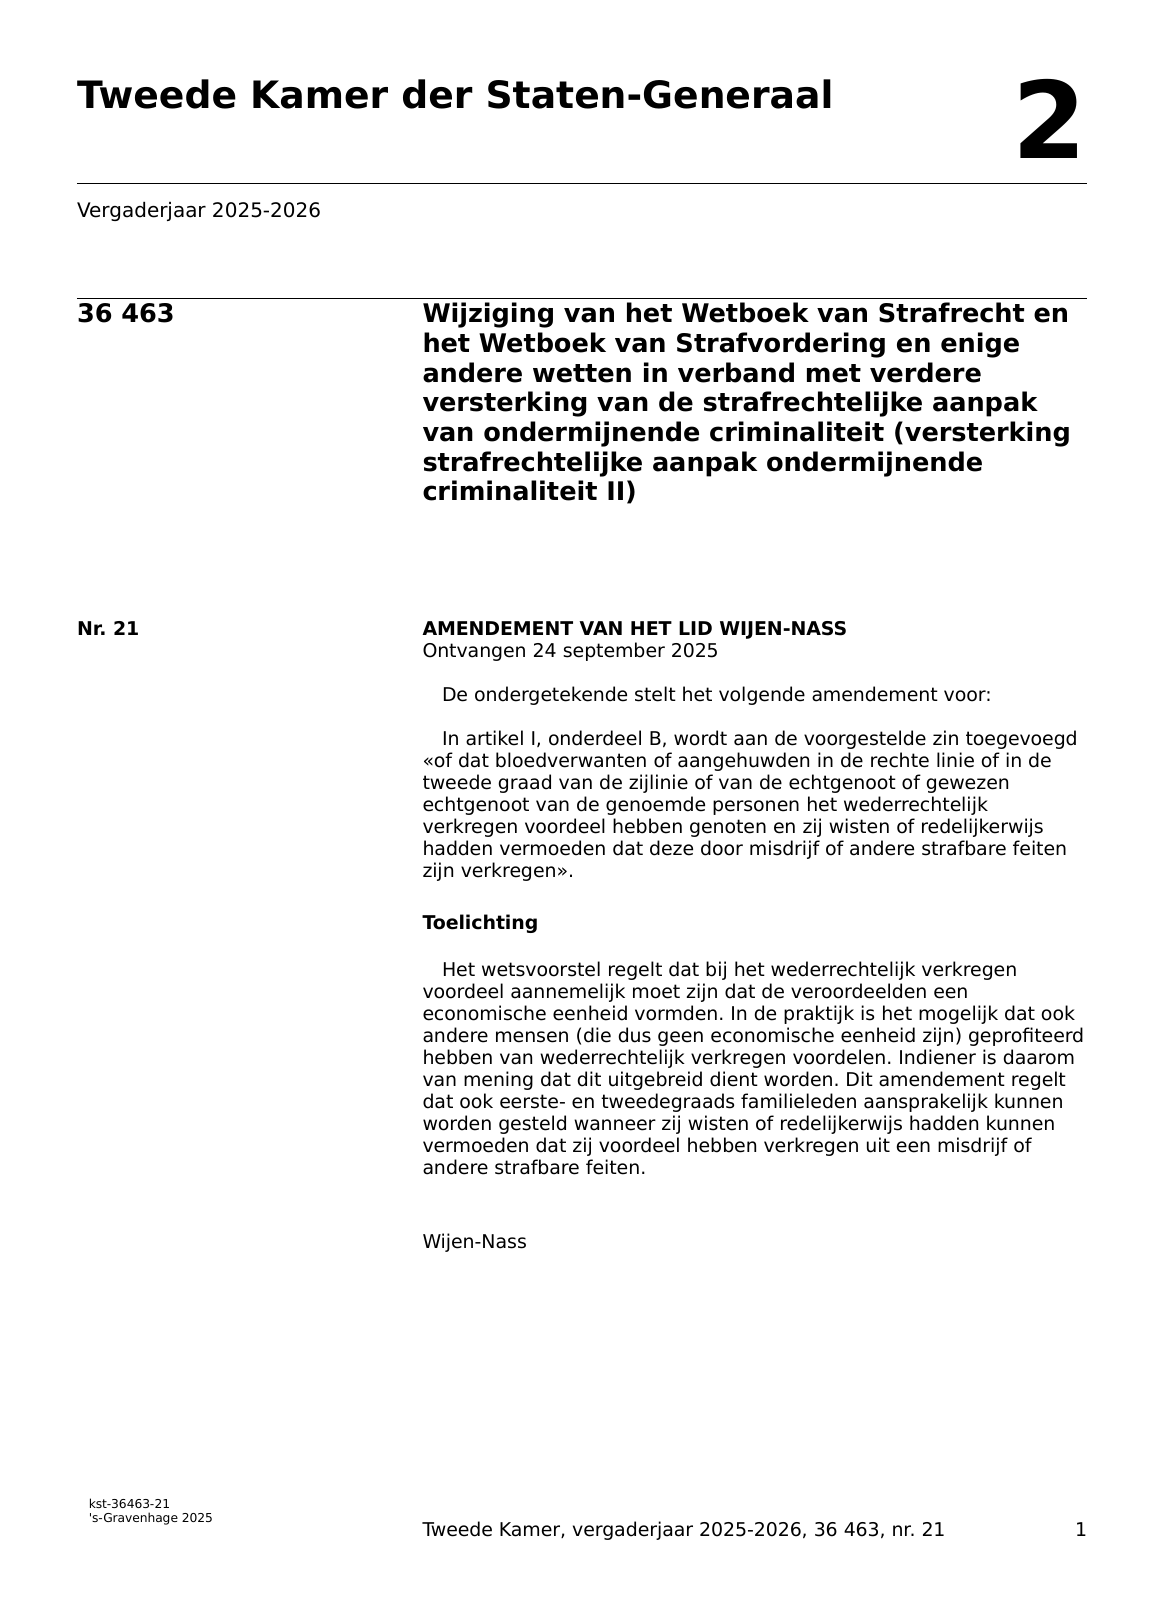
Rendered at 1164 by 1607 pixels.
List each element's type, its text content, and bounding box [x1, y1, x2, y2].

text De ondergetekende stelt het volgende amendement voor: [422, 684, 1087, 706]
subtitle 36 463 Wijziging van het Wetboek van Strafrecht en het Wetboek van Strafvordering en enige andere wetten in verband met verdere versterking van de strafrechtelijke aanpak van ondermijnende criminaliteit (versterking strafrechtelijke aanpak ondermijnende criminaliteit II) [77, 299, 1087, 507]
table_header 2 [886, 59, 1087, 183]
subtitle Toelichting [422, 912, 1087, 934]
subtitle Nr. 21 AMENDEMENT VAN HET LID WIJEN-NASS [77, 618, 1087, 640]
text In artikel I, onderdeel B, wordt aan de voorgestelde zin toegevoegd «of dat bloedverwanten of aangehuwden in de rechte linie of in de tweede graad van de zijlinie of van de echtgenoot of gewezen echtgenoot van de genoemde personen het wederrechtelijk verkregen voordeel hebben genoten en zij wisten of redelijkerwijs hadden vermoeden dat deze door misdrijf of andere strafbare feiten zijn verkregen». [422, 728, 1087, 882]
table_cell Vergaderjaar 2025-2026 [77, 184, 1087, 298]
table_header Tweede Kamer der Staten-Generaal [77, 59, 886, 183]
text 's-Gravenhage 2025 [88, 1511, 323, 1525]
text Het wetsvoorstel regelt dat bij het wederrechtelijk verkregen voordeel aannemelijk moet zijn dat de veroordeelden een economische eenheid vormden. In de praktijk is het mogelijk dat ook andere mensen (die dus geen economische eenheid zijn) geprofiteerd hebben van wederrechtelijk verkregen voordelen. Indiener is daarom van mening dat dit uitgebreid dient worden. Dit amendement regelt dat ook eerste- en tweedegraads familieleden aansprakelijk kunnen worden gesteld wanneer zij wisten of redelijkerwijs hadden kunnen vermoeden dat zij voordeel hebben verkregen uit een misdrijf of andere strafbare feiten. [422, 959, 1087, 1179]
text Wijen-Nass [422, 1209, 1087, 1253]
text Ontvangen 24 september 2025 [422, 640, 1087, 662]
text kst-36463-21 [88, 1497, 323, 1511]
